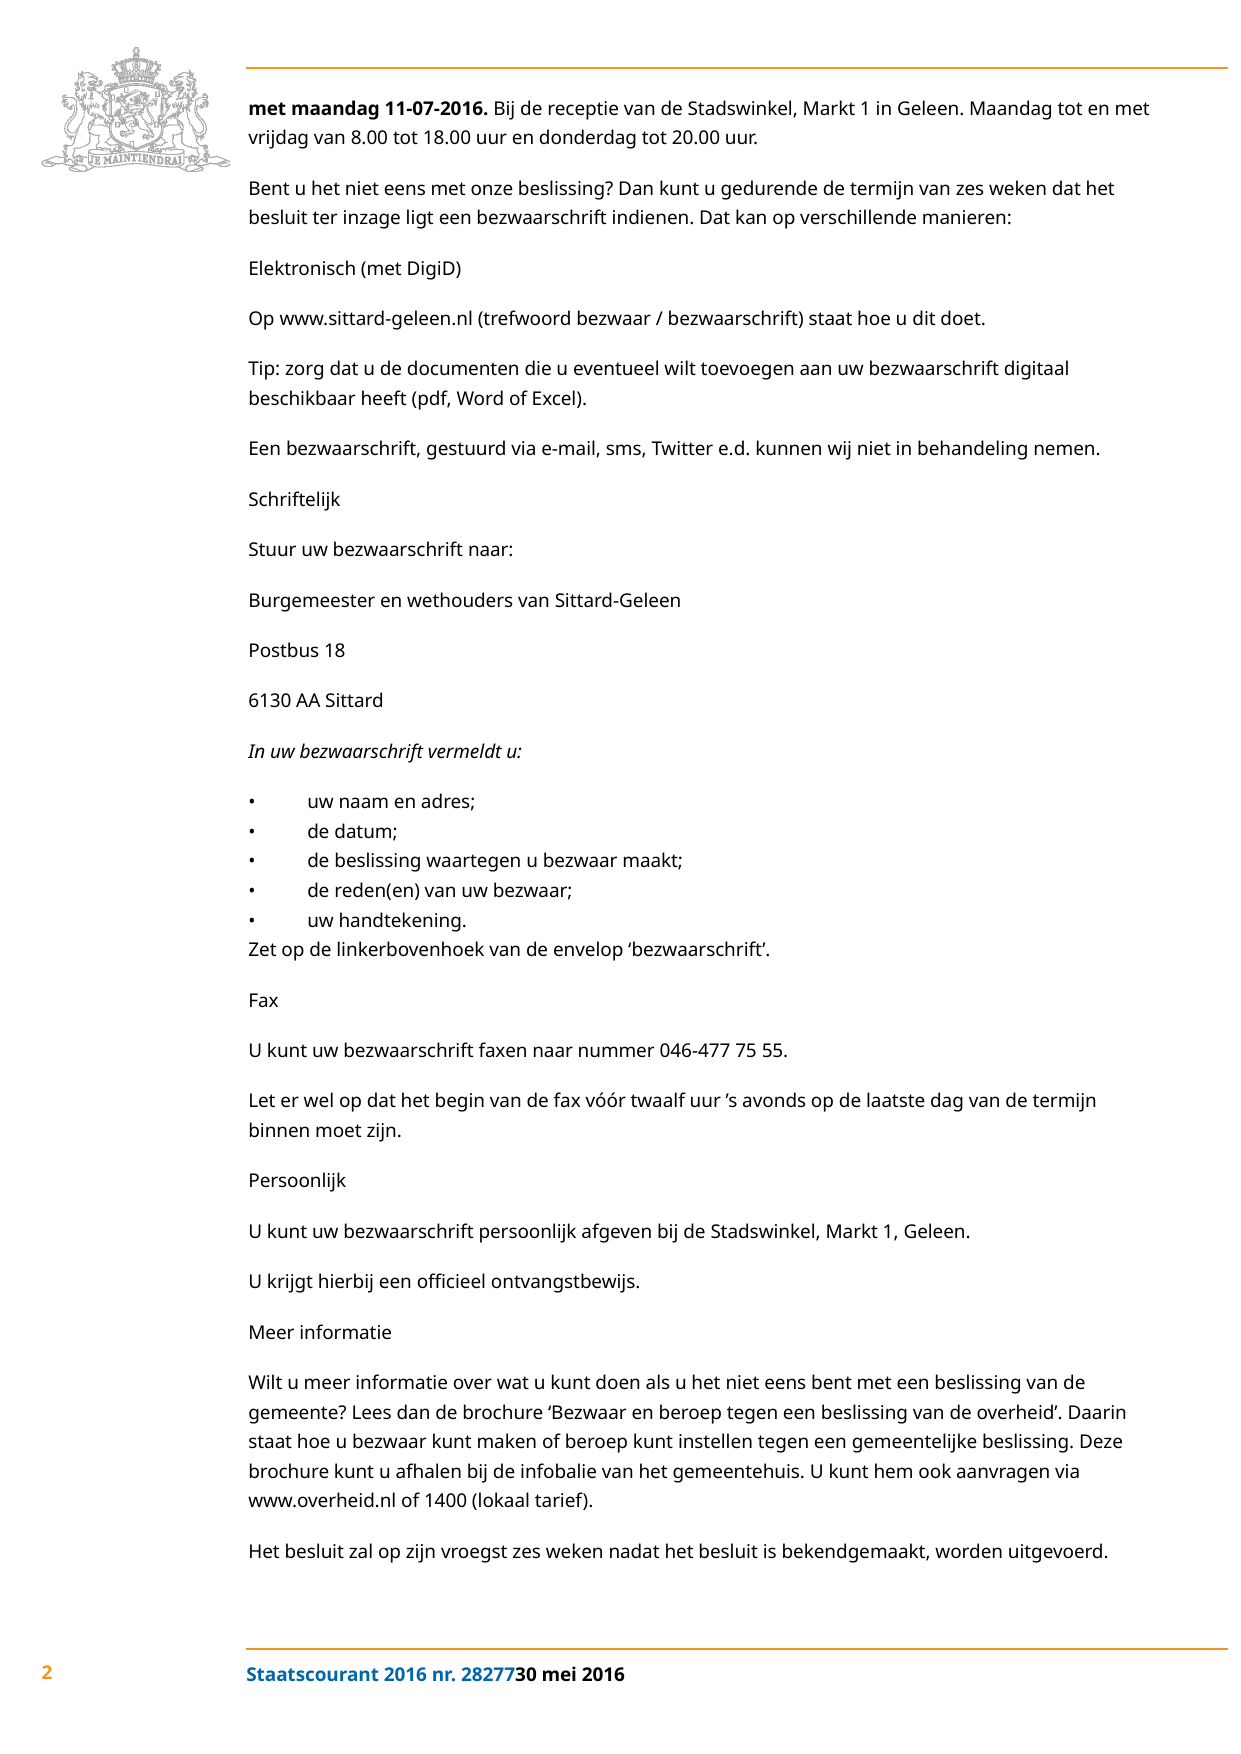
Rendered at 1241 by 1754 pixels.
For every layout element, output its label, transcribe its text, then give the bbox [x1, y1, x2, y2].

text Fax [248, 987, 1152, 1013]
text Elektronisch (met DigiD) [248, 255, 1152, 281]
text U krijgt hierbij een officieel ontvangstbewijs. [248, 1268, 1152, 1294]
list de reden(en) van uw bezwaar; [248, 877, 1152, 903]
text Meer informatie [248, 1319, 1152, 1345]
text Bent u het niet eens met onze beslissing? Dan kunt u gedurende de termijn van zes weken dat het besluit ter inzage ligt een bezwaarschrift indienen. Dat kan op verschillende manieren: [248, 175, 1152, 230]
text Een bezwaarschrift, gestuurd via e-mail, sms, Twitter e.d. kunnen wij niet in behandeling nemen. [248, 436, 1152, 461]
list uw handtekening. [248, 907, 1152, 933]
text Let er wel op dat het begin van de fax vóór twaalf uur ’s avonds op de laatste dag van de termijn binnen moet zijn. [248, 1088, 1152, 1143]
text Persoonlijk [248, 1168, 1152, 1193]
text Op www.sittard-geleen.nl (trefwoord bezwaar / bezwaarschrift) staat hoe u dit doet. [248, 305, 1152, 331]
list de datum; [248, 818, 1152, 844]
text met maandag 11-07-2016. Bij de receptie van de Stadswinkel, Markt 1 in Geleen. Maandag tot en met vrijdag van 8.00 tot 18.00 uur en donderdag tot 20.00 uur. [248, 95, 1152, 150]
text U kunt uw bezwaarschrift faxen naar nummer 046-477 75 55. [248, 1037, 1152, 1063]
list de beslissing waartegen u bezwaar maakt; [248, 848, 1152, 873]
text Schriftelijk [248, 486, 1152, 512]
text 6130 AA Sittard [248, 688, 1152, 713]
text Wilt u meer informatie over wat u kunt doen als u het niet eens bent met een beslissing van de gemeente? Lees dan de brochure ‘Bezwaar en beroep tegen een beslissing van de overheid’. Daarin staat hoe u bezwaar kunt maken of beroep kunt instellen tegen een gemeentelijke beslissing. Deze brochure kunt u afhalen bij de infobalie van het gemeentehuis. U kunt hem ook aanvragen via www.overheid.nl of 1400 (lokaal tarief). [248, 1369, 1152, 1513]
text Zet op de linkerbovenhoek van de envelop ‘bezwaarschrift’. [248, 936, 1152, 962]
text In uw bezwaarschrift vermeldt u: [248, 738, 1152, 764]
list uw naam en adres; [248, 788, 1152, 814]
text Burgemeester en wethouders van Sittard-Geleen [248, 587, 1152, 613]
text Het besluit zal op zijn vroegst zes weken nadat het besluit is bekendgemaakt, worden uitgevoerd. [248, 1538, 1152, 1564]
picture [41, 47, 231, 172]
text U kunt uw bezwaarschrift persoonlijk afgeven bij de Stadswinkel, Markt 1, Geleen. [248, 1218, 1152, 1244]
text Stuur uw bezwaarschrift naar: [248, 536, 1152, 562]
text Tip: zorg dat u de documenten die u eventueel wilt toevoegen aan uw bezwaarschrift digitaal beschikbaar heeft (pdf, Word of Excel). [248, 356, 1152, 411]
text Postbus 18 [248, 637, 1152, 663]
